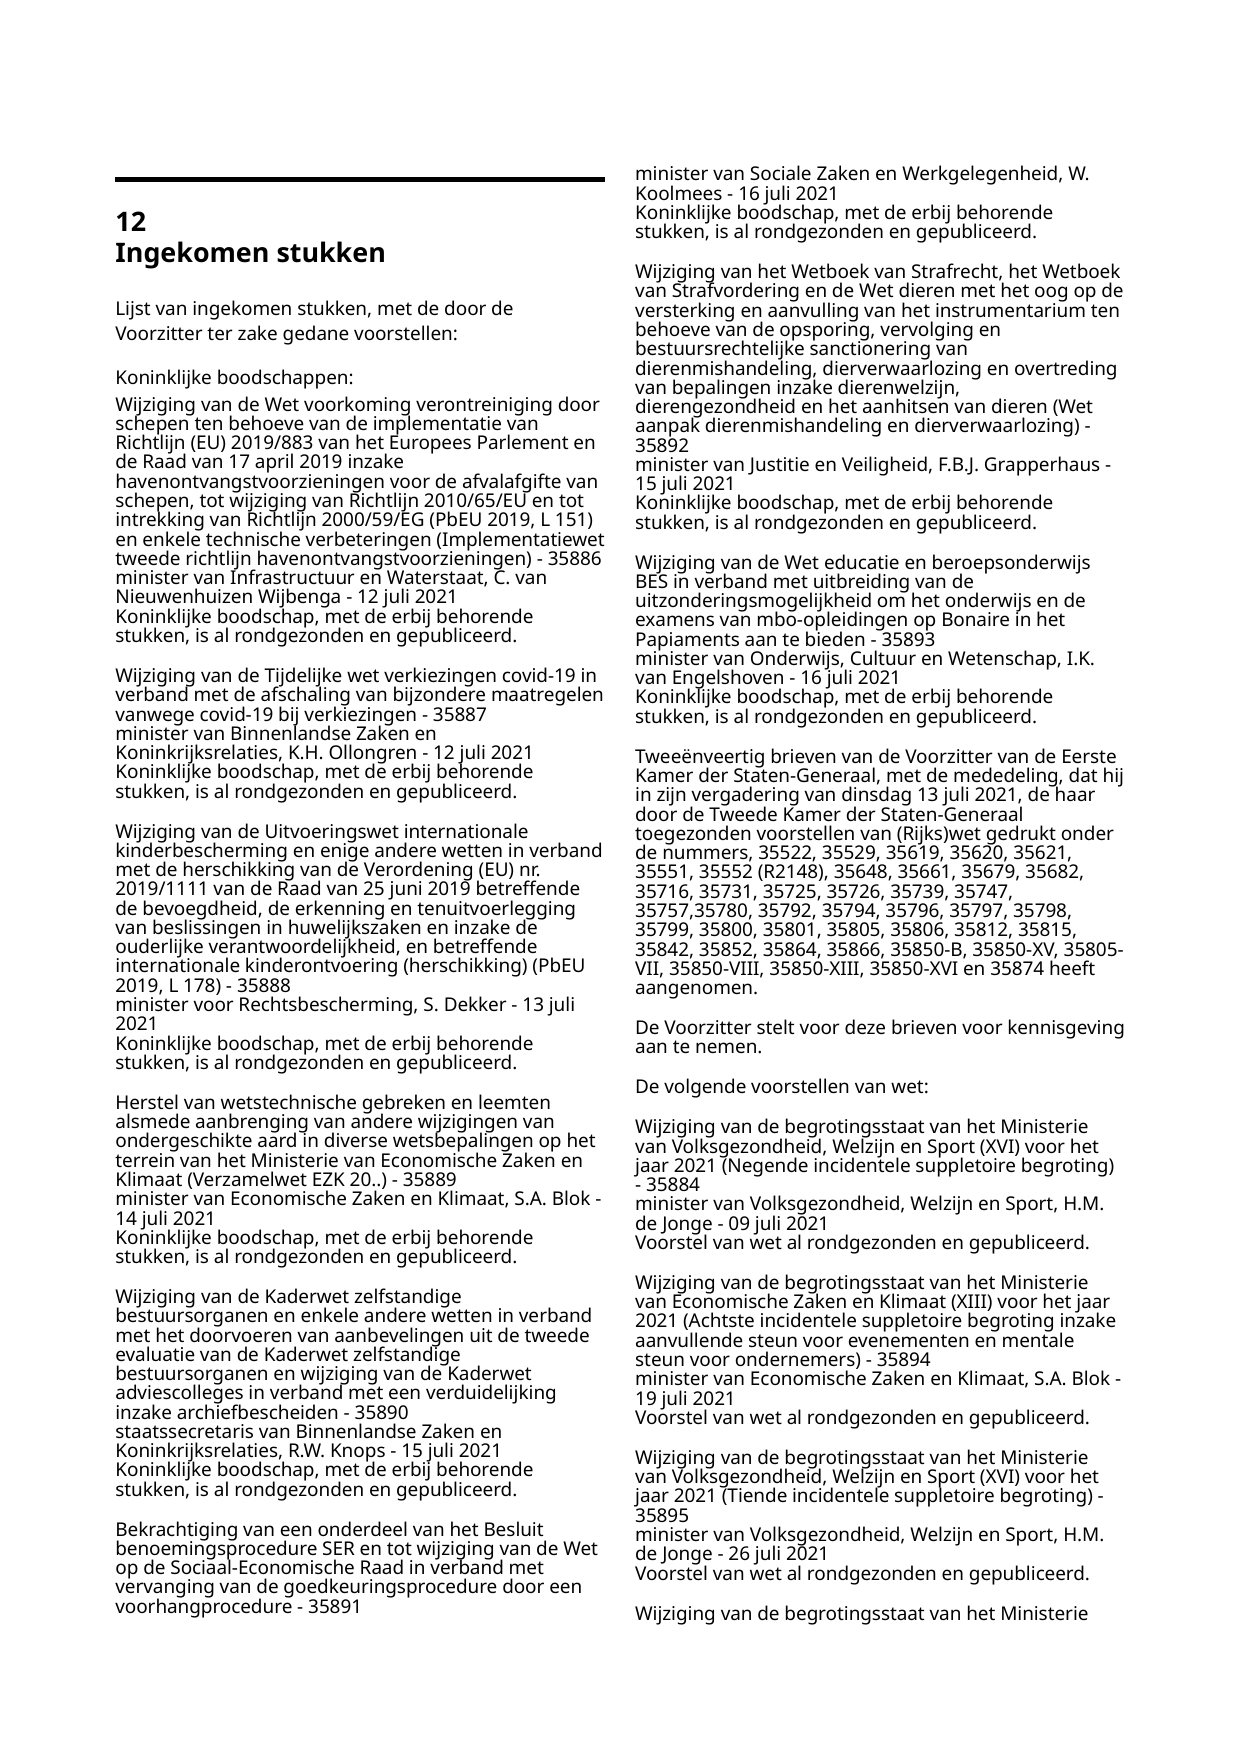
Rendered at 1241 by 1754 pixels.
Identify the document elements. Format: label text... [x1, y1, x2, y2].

text Koninklijke boodschap, met de erbij behorende stukken, is al rondgezonden en gepubliceerd. [115, 1034, 605, 1073]
text minister van Infrastructuur en Waterstaat, C. van Nieuwenhuizen Wijbenga - 12 juli 2021 [115, 569, 605, 608]
text minister van Volksgezondheid, Welzijn en Sport, H.M. de Jonge - 09 juli 2021 [635, 1195, 1125, 1234]
text 12 [115, 203, 605, 239]
text minister van Sociale Zaken en Werkgelegenheid, W. Koolmees - 16 juli 2021 [635, 165, 1125, 204]
text Koninklijke boodschap, met de erbij behorende stukken, is al rondgezonden en gepubliceerd. [635, 494, 1125, 533]
text Wijziging van de Wet voorkoming verontreiniging door schepen ten behoeve van de implementatie van Richtlijn (EU) 2019/883 van het Europees Parlement en de Raad van 17 april 2019 inzake havenontvangstvoorzieningen voor de afvalafgifte van schepen, tot wijziging van Richtlijn 2010/65/EU en tot intrekking van Richtlijn 2000/59/EG (PbEU 2019, L 151) en enkele technische verbeteringen (Implementatiewet tweede richtlijn havenontvangstvoorzieningen) - 35886 [115, 396, 605, 569]
text Wijziging van de Wet educatie en beroepsonderwijs BES in verband met uitbreiding van de uitzonderingsmogelijkheid om het onderwijs en de examens van mbo-opleidingen op Bonaire in het Papiaments aan te bieden - 35893 [635, 554, 1125, 650]
text Voorstel van wet al rondgezonden en gepubliceerd. [635, 1564, 1125, 1584]
text Voorstel van wet al rondgezonden en gepubliceerd. [635, 1234, 1125, 1253]
text Wijziging van de Kaderwet zelfstandige bestuursorganen en enkele andere wetten in verband met het doorvoeren van aanbevelingen uit de tweede evaluatie van de Kaderwet zelfstandige bestuursorganen en wijziging van de Kaderwet adviescolleges in verband met een verduidelijking inzake archiefbescheiden - 35890 [115, 1288, 605, 1423]
text De Voorzitter stelt voor deze brieven voor kennisgeving aan te nemen. [635, 1019, 1125, 1058]
text minister van Justitie en Veiligheid, F.B.J. Grapperhaus - 15 juli 2021 [635, 456, 1125, 494]
text Tweeënveertig brieven van de Voorzitter van de Eerste Kamer der Staten-Generaal, met de mededeling, dat hij in zijn vergadering van dinsdag 13 juli 2021, de haar door de Tweede Kamer der Staten-Generaal toegezonden voorstellen van (Rijks)wet gedrukt onder de nummers, 35522, 35529, 35619, 35620, 35621, 35551, 35552 (R2148), 35648, 35661, 35679, 35682, 35716, 35731, 35725, 35726, 35739, 35747, 35757,35780, 35792, 35794, 35796, 35797, 35798, 35799, 35800, 35801, 35805, 35806, 35812, 35815, 35842, 35852, 35864, 35866, 35850-B, 35850-XV, 35805-VII, 35850-VIII, 35850-XIII, 35850-XVI en 35874 heeft aangenomen. [635, 748, 1125, 998]
text Koninklijke boodschap, met de erbij behorende stukken, is al rondgezonden en gepubliceerd. [115, 1229, 605, 1267]
text Herstel van wetstechnische gebreken en leemten alsmede aanbrenging van andere wijzigingen van ondergeschikte aard in diverse wetsbepalingen op het terrein van het Ministerie van Economische Zaken en Klimaat (Verzamelwet EZK 20..) - 35889 [115, 1094, 605, 1190]
text minister van Onderwijs, Cultuur en Wetenschap, I.K. van Engelshoven - 16 juli 2021 [635, 650, 1125, 688]
text Wijziging van het Wetboek van Strafrecht, het Wetboek van Strafvordering en de Wet dieren met het oog op de versterking en aanvulling van het instrumentarium ten behoeve van de opsporing, vervolging en bestuursrechtelijke sanctionering van dierenmishandeling, dierverwaarlozing en overtreding van bepalingen inzake dierenwelzijn, dierengezondheid en het aanhitsen van dieren (Wet aanpak dierenmishandeling en dierverwaarlozing) - 35892 [635, 263, 1125, 456]
text Lijst van ingekomen stukken, met de door de Voorzitter ter zake gedane voorstellen: [115, 295, 605, 346]
text Voorstel van wet al rondgezonden en gepubliceerd. [635, 1409, 1125, 1428]
text De volgende voorstellen van wet: [635, 1078, 1125, 1098]
text Bekrachtiging van een onderdeel van het Besluit benoemingsprocedure SER en tot wijziging van de Wet op de Sociaal-Economische Raad in verband met vervanging van de goedkeuringsprocedure door een voorhangprocedure - 35891 [115, 1521, 605, 1617]
text Ingekomen stukken [115, 239, 605, 283]
text staatssecretaris van Binnenlandse Zaken en Koninkrijksrelaties, R.W. Knops - 15 juli 2021 [115, 1423, 605, 1461]
text Wijziging van de Uitvoeringswet internationale kinderbescherming en enige andere wetten in verband met de herschikking van de Verordening (EU) nr. 2019/1111 van de Raad van 25 juni 2019 betreffende de bevoegdheid, de erkenning en tenuitvoerlegging van beslissingen in huwelijkszaken en inzake de ouderlijke verantwoordelijkheid, en betreffende internationale kinderontvoering (herschikking) (PbEU 2019, L 178) - 35888 [115, 823, 605, 996]
text Koninklijke boodschap, met de erbij behorende stukken, is al rondgezonden en gepubliceerd. [635, 204, 1125, 242]
text Wijziging van de begrotingsstaat van het Ministerie van Economische Zaken en Klimaat (XIII) voor het jaar 2021 (Achtste incidentele suppletoire begroting inzake aanvullende steun voor evenementen en mentale steun voor ondernemers) - 35894 [635, 1274, 1125, 1370]
text minister van Economische Zaken en Klimaat, S.A. Blok - 19 juli 2021 [635, 1370, 1125, 1409]
text Wijziging van de begrotingsstaat van het Ministerie van Volksgezondheid, Welzijn en Sport (XVI) voor het jaar 2021 (Tiende incidentele suppletoire begroting) - 35895 [635, 1449, 1125, 1526]
text Wijziging van de Tijdelijke wet verkiezingen covid-19 in verband met de afschaling van bijzondere maatregelen vanwege covid-19 bij verkiezingen - 35887 [115, 667, 605, 725]
text minister van Volksgezondheid, Welzijn en Sport, H.M. de Jonge - 26 juli 2021 [635, 1526, 1125, 1564]
text Koninklijke boodschap, met de erbij behorende stukken, is al rondgezonden en gepubliceerd. [635, 688, 1125, 727]
text Koninklijke boodschap, met de erbij behorende stukken, is al rondgezonden en gepubliceerd. [115, 763, 605, 802]
text Koninklijke boodschappen: [115, 364, 605, 390]
text minister voor Rechtsbescherming, S. Dekker - 13 juli 2021 [115, 996, 605, 1034]
text Koninklijke boodschap, met de erbij behorende stukken, is al rondgezonden en gepubliceerd. [115, 608, 605, 646]
text Wijziging van de begrotingsstaat van het Ministerie [635, 1604, 1125, 1624]
text Koninklijke boodschap, met de erbij behorende stukken, is al rondgezonden en gepubliceerd. [115, 1461, 605, 1500]
text minister van Economische Zaken en Klimaat, S.A. Blok - 14 juli 2021 [115, 1190, 605, 1229]
text Wijziging van de begrotingsstaat van het Ministerie van Volksgezondheid, Welzijn en Sport (XVI) voor het jaar 2021 (Negende incidentele suppletoire begroting) - 35884 [635, 1118, 1125, 1195]
text minister van Binnenlandse Zaken en Koninkrijksrelaties, K.H. Ollongren - 12 juli 2021 [115, 725, 605, 763]
